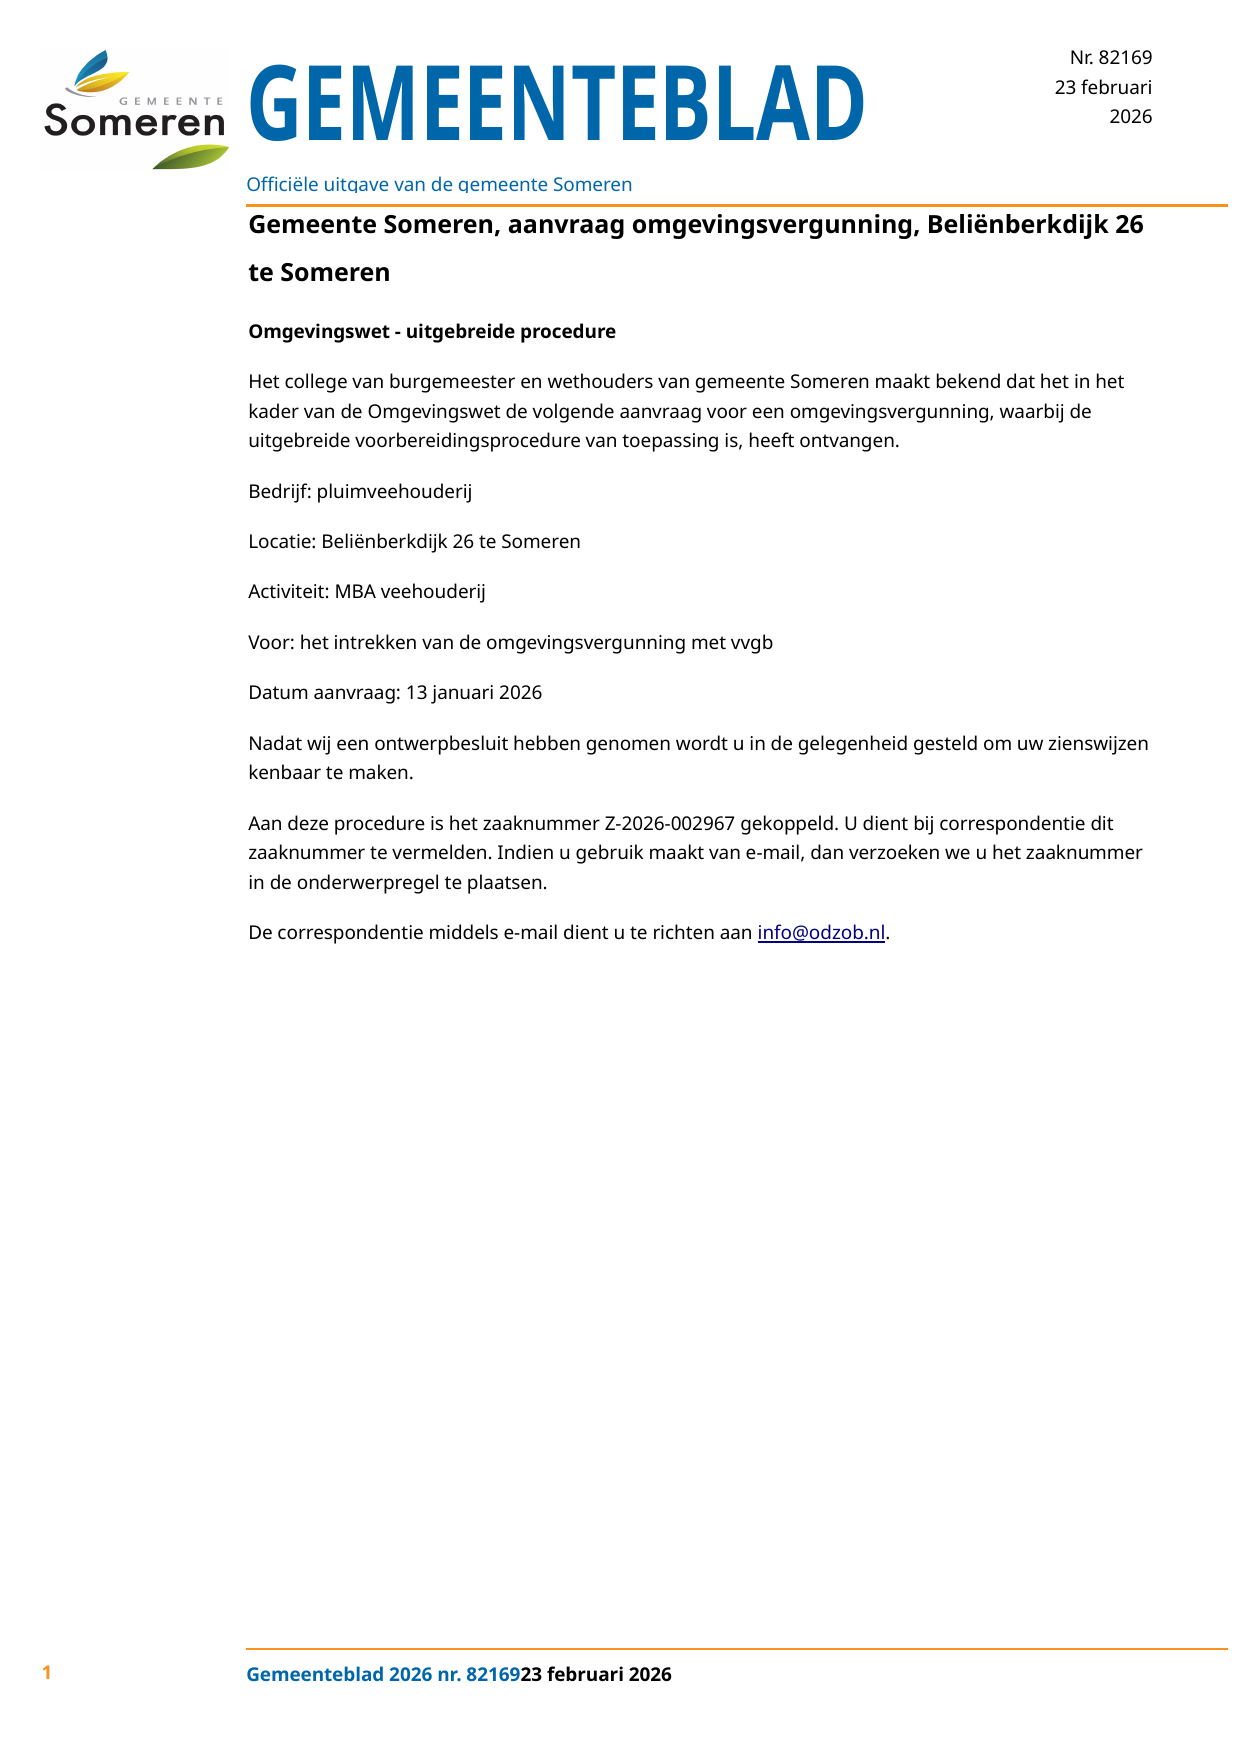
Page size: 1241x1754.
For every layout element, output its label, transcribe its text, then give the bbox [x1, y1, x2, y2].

text Voor: het intrekken van de omgevingsvergunning met vvgb [248, 629, 1152, 655]
text Bedrijf: pluimveehouderij [248, 478, 1152, 504]
text Aan deze procedure is het zaaknummer Z-2026-002967 gekoppeld. U dient bij correspondentie dit zaaknummer te vermelden. Indien u gebruik maakt van e-mail, dan verzoeken we u het zaaknummer in de onderwerpregel te plaatsen. [248, 810, 1152, 895]
text Activiteit: MBA veehouderij [248, 579, 1152, 604]
picture [41, 47, 231, 172]
text Gemeente Someren, aanvraag omgevingsvergunning, Beliënberkdijk 26 te Someren [248, 207, 1152, 288]
text Datum aanvraag: 13 januari 2026 [248, 679, 1152, 705]
text Omgevingswet - uitgebreide procedure [248, 318, 1152, 344]
text Locatie: Beliënberkdijk 26 te Someren [248, 528, 1152, 554]
text Nadat wij een ontwerpbesluit hebben genomen wordt u in de gelegenheid gesteld om uw zienswijzen kenbaar te maken. [248, 730, 1152, 785]
text De correspondentie middels e-mail dient u te richten aan info@odzob.nl. [248, 919, 1152, 945]
text Het college van burgemeester en wethouders van gemeente Someren maakt bekend dat het in het kader van de Omgevingswet de volgende aanvraag voor een omgevingsvergunning, waarbij de uitgebreide voorbereidingsprocedure van toepassing is, heeft ontvangen. [248, 368, 1152, 453]
